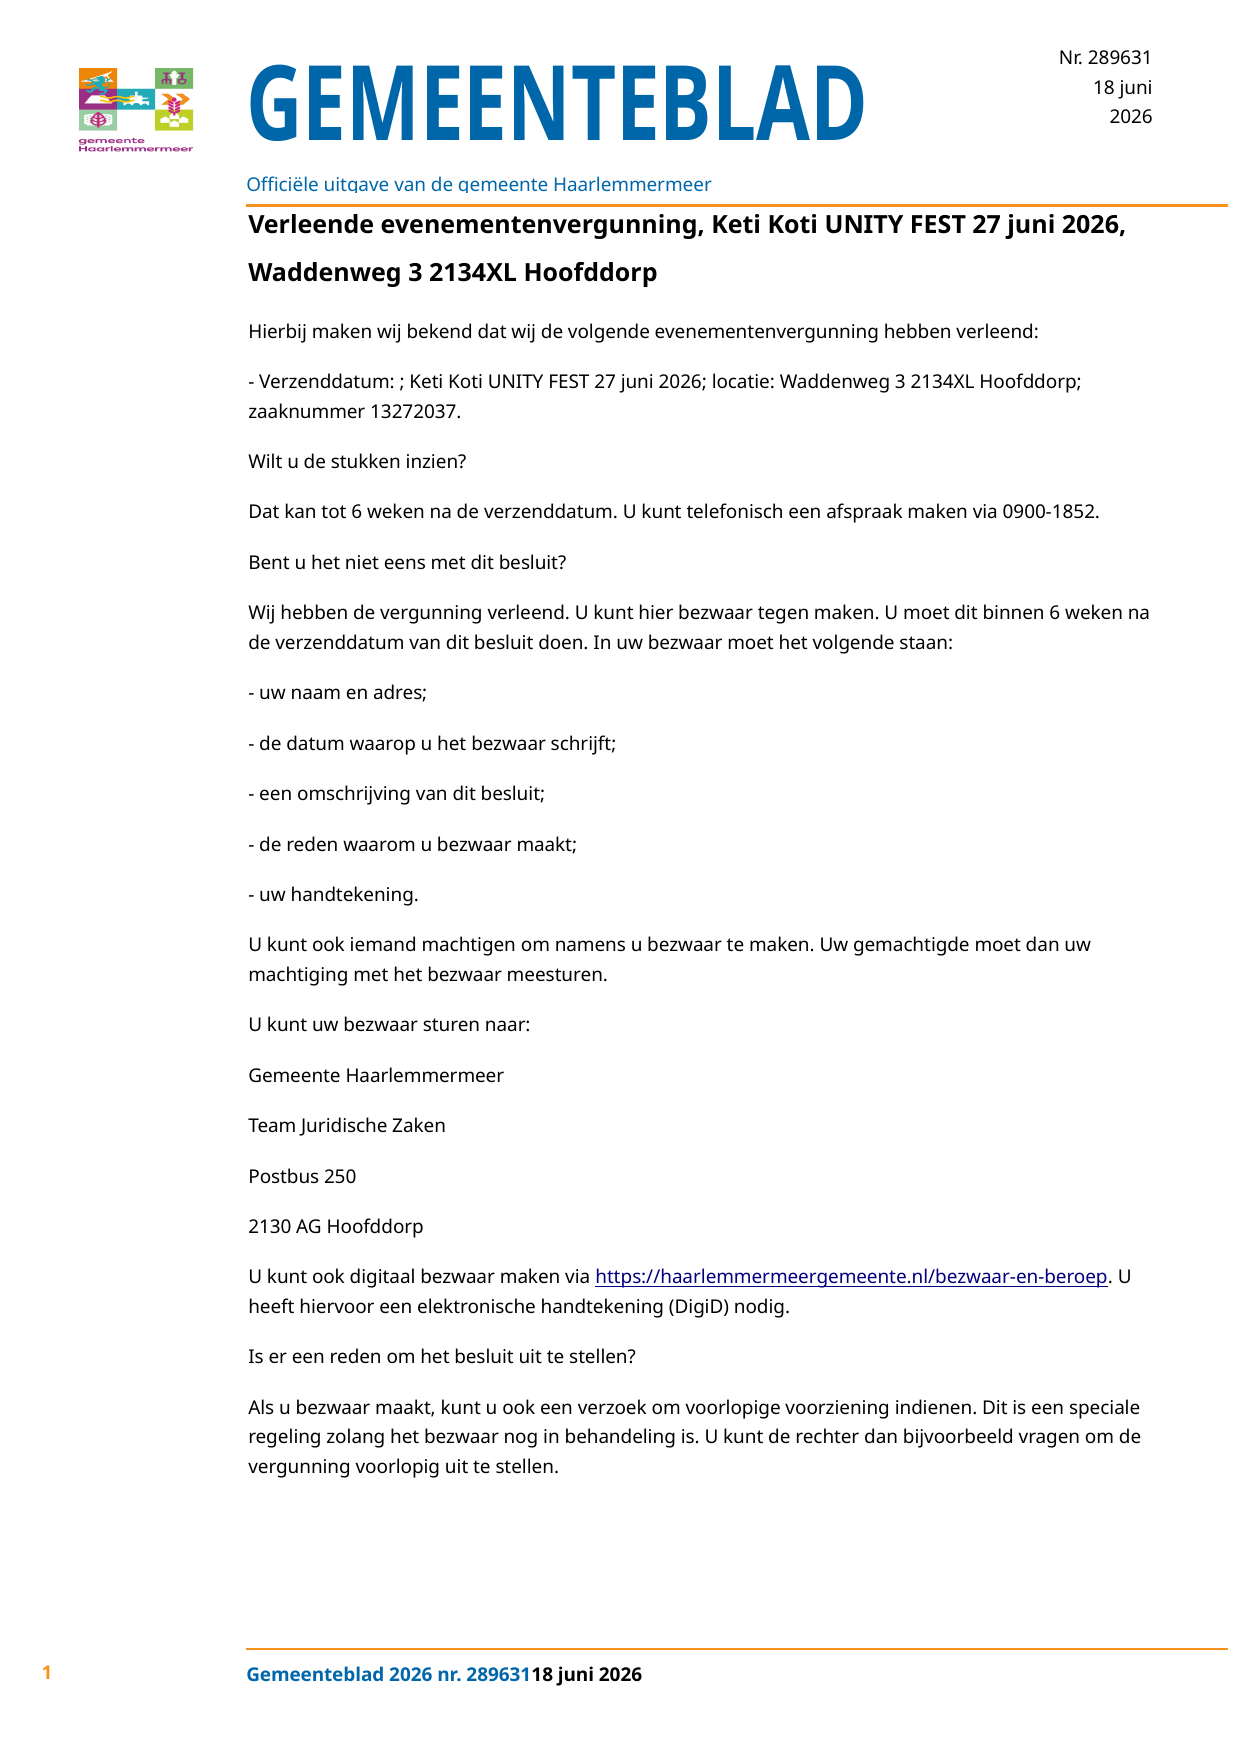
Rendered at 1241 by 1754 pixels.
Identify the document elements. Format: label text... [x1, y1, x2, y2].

text Als u bezwaar maakt, kunt u ook een verzoek om voorlopige voorziening indienen. Dit is een speciale regeling zolang het bezwaar nog in behandeling is. U kunt de rechter dan bijvoorbeeld vragen om de vergunning voorlopig uit te stellen. [248, 1394, 1152, 1479]
text - een omschrijving van dit besluit; [248, 780, 1152, 806]
text 2130 AG Hoofddorp [248, 1213, 1152, 1239]
text Is er een reden om het besluit uit te stellen? [248, 1344, 1152, 1369]
text Gemeente Haarlemmermeer [248, 1062, 1152, 1088]
text - de datum waarop u het bezwaar schrijft; [248, 730, 1152, 756]
text U kunt ook digitaal bezwaar maken via https://haarlemmermeergemeente.nl/bezwaar-en-beroep. U heeft hiervoor een elektronische handtekening (DigiD) nodig. [248, 1264, 1152, 1319]
text Bent u het niet eens met dit besluit? [248, 549, 1152, 575]
text - de reden waarom u bezwaar maakt; [248, 831, 1152, 857]
text Postbus 250 [248, 1163, 1152, 1189]
text U kunt uw bezwaar sturen naar: [248, 1012, 1152, 1037]
text Wilt u de stukken inzien? [248, 448, 1152, 474]
text Team Juridische Zaken [248, 1112, 1152, 1138]
text Hierbij maken wij bekend dat wij de volgende evenementenvergunning hebben verleend: [248, 318, 1152, 344]
picture [41, 47, 231, 172]
text - uw handtekening. [248, 881, 1152, 907]
text - uw naam en adres; [248, 679, 1152, 705]
text U kunt ook iemand machtigen om namens u bezwaar te maken. Uw gemachtigde moet dan uw machtiging met het bezwaar meesturen. [248, 932, 1152, 987]
text - Verzenddatum: ; Keti Koti UNITY FEST 27 juni 2026; locatie: Waddenweg 3 2134XL Hoofddorp; zaaknummer 13272037. [248, 368, 1152, 424]
text Verleende evenementenvergunning, Keti Koti UNITY FEST 27 juni 2026, Waddenweg 3 2134XL Hoofddorp [248, 207, 1152, 288]
text Dat kan tot 6 weken na de verzenddatum. U kunt telefonisch een afspraak maken via 0900-1852. [248, 499, 1152, 524]
text Wij hebben de vergunning verleend. U kunt hier bezwaar tegen maken. U moet dit binnen 6 weken na de verzenddatum van dit besluit doen. In uw bezwaar moet het volgende staan: [248, 599, 1152, 655]
